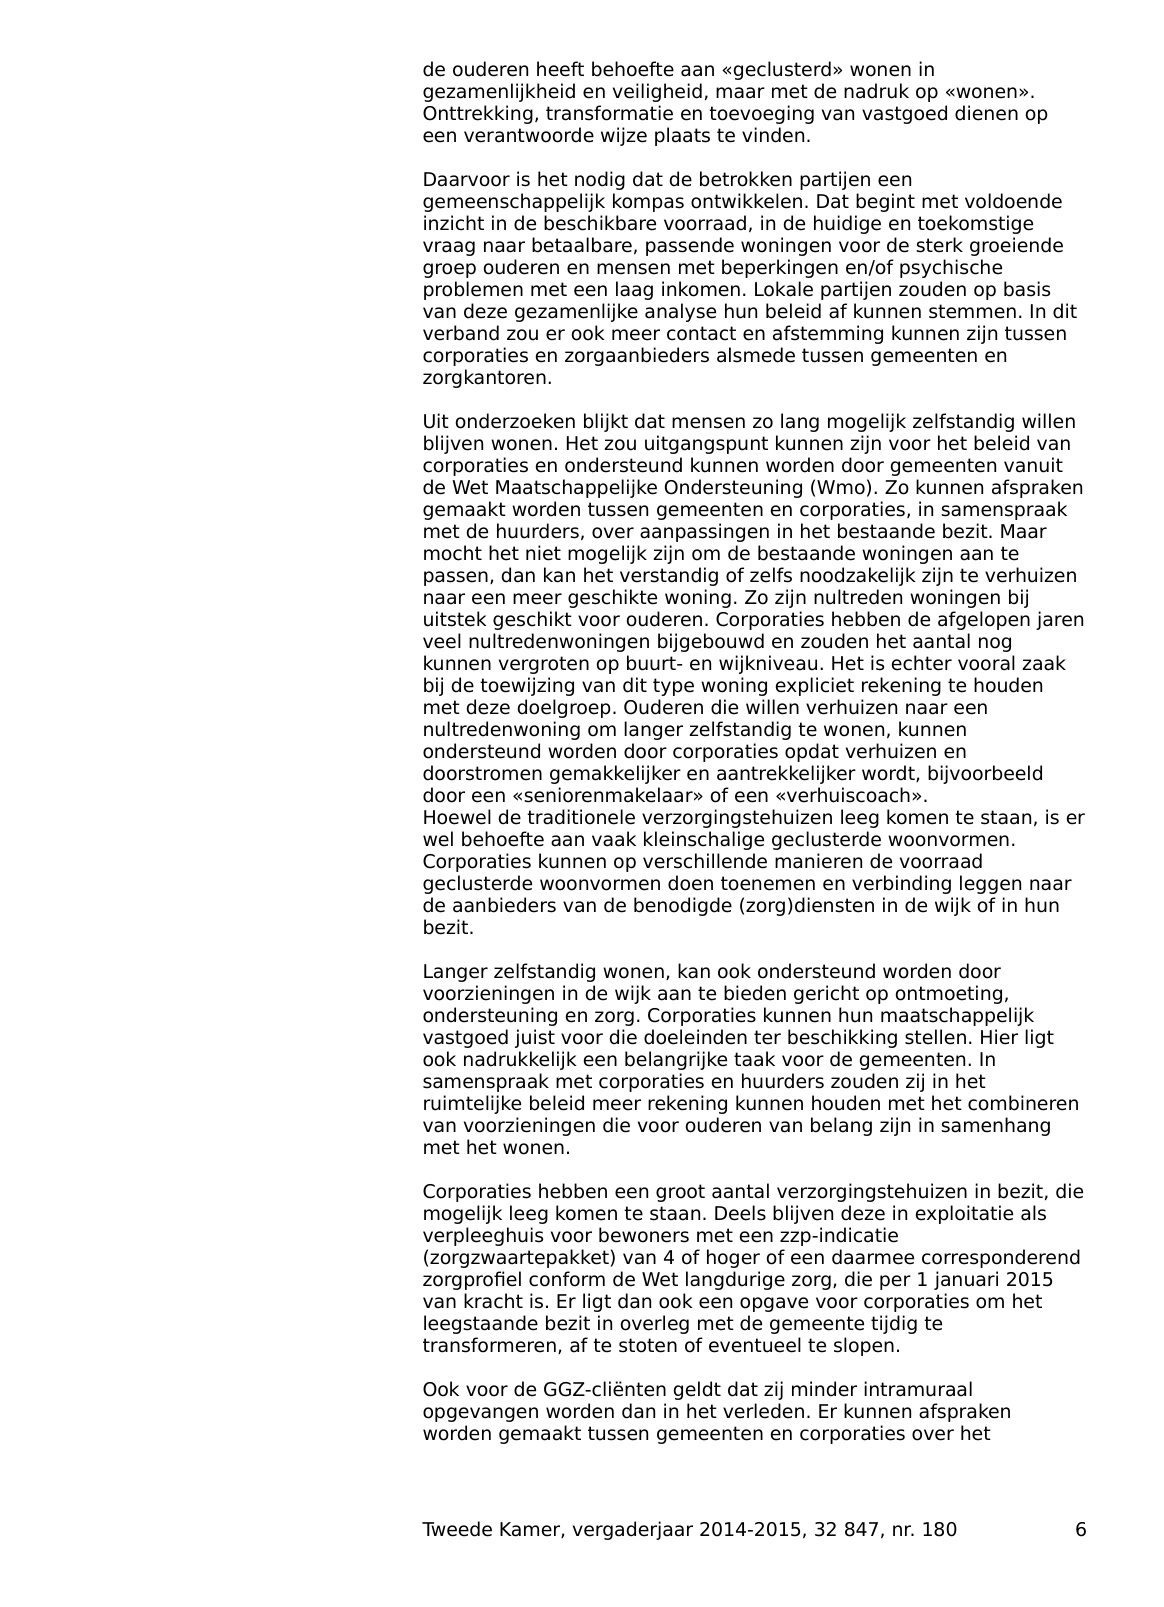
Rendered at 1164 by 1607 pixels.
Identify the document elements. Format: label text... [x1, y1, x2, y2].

text Corporaties hebben een groot aantal verzorgingstehuizen in bezit, die mogelijk leeg komen te staan. Deels blijven deze in exploitatie als verpleeghuis voor bewoners met een zzp-indicatie (zorgzwaartepakket) van 4 of hoger of een daarmee corresponderend zorgprofiel conform de Wet langdurige zorg, die per 1 januari 2015 van kracht is. Er ligt dan ook een opgave voor corporaties om het leegstaande bezit in overleg met de gemeente tijdig te transformeren, af te stoten of eventueel te slopen. [422, 1181, 1087, 1357]
text Hoewel de traditionele verzorgingstehuizen leeg komen te staan, is er wel behoefte aan vaak kleinschalige geclusterde woonvormen. Corporaties kunnen op verschillende manieren de voorraad geclusterde woonvormen doen toenemen en verbinding leggen naar de aanbieders van de benodigde (zorg)diensten in de wijk of in hun bezit. [422, 807, 1087, 939]
text Uit onderzoeken blijkt dat mensen zo lang mogelijk zelfstandig willen blijven wonen. Het zou uitgangspunt kunnen zijn voor het beleid van corporaties en ondersteund kunnen worden door gemeenten vanuit de Wet Maatschappelijke Ondersteuning (Wmo). Zo kunnen afspraken gemaakt worden tussen gemeenten en corporaties, in samenspraak met de huurders, over aanpassingen in het bestaande bezit. Maar mocht het niet mogelijk zijn om de bestaande woningen aan te passen, dan kan het verstandig of zelfs noodzakelijk zijn te verhuizen naar een meer geschikte woning. Zo zijn nultreden woningen bij uitstek geschikt voor ouderen. Corporaties hebben de afgelopen jaren veel nultredenwoningen bijgebouwd en zouden het aantal nog kunnen vergroten op buurt- en wijkniveau. Het is echter vooral zaak bij de toewijzing van dit type woning expliciet rekening te houden met deze doelgroep. Ouderen die willen verhuizen naar een nultredenwoning om langer zelfstandig te wonen, kunnen ondersteund worden door corporaties opdat verhuizen en doorstromen gemakkelijker en aantrekkelijker wordt, bijvoorbeeld door een «seniorenmakelaar» of een «verhuiscoach». [422, 411, 1087, 807]
text de ouderen heeft behoefte aan «geclusterd» wonen in gezamenlijkheid en veiligheid, maar met de nadruk op «wonen». Onttrekking, transformatie en toevoeging van vastgoed dienen op een verantwoorde wijze plaats te vinden. [422, 59, 1087, 147]
text Daarvoor is het nodig dat de betrokken partijen een gemeenschappelijk kompas ontwikkelen. Dat begint met voldoende inzicht in de beschikbare voorraad, in de huidige en toekomstige vraag naar betaalbare, passende woningen voor de sterk groeiende groep ouderen en mensen met beperkingen en/of psychische problemen met een laag inkomen. Lokale partijen zouden op basis van deze gezamenlijke analyse hun beleid af kunnen stemmen. In dit verband zou er ook meer contact en afstemming kunnen zijn tussen corporaties en zorgaanbieders alsmede tussen gemeenten en zorgkantoren. [422, 169, 1087, 389]
text Langer zelfstandig wonen, kan ook ondersteund worden door voorzieningen in de wijk aan te bieden gericht op ontmoeting, ondersteuning en zorg. Corporaties kunnen hun maatschappelijk vastgoed juist voor die doeleinden ter beschikking stellen. Hier ligt ook nadrukkelijk een belangrijke taak voor de gemeenten. In samenspraak met corporaties en huurders zouden zij in het ruimtelijke beleid meer rekening kunnen houden met het combineren van voorzieningen die voor ouderen van belang zijn in samenhang met het wonen. [422, 961, 1087, 1159]
text Ook voor de GGZ-cliënten geldt dat zij minder intramuraal opgevangen worden dan in het verleden. Er kunnen afspraken worden gemaakt tussen gemeenten en corporaties over het [422, 1379, 1087, 1445]
